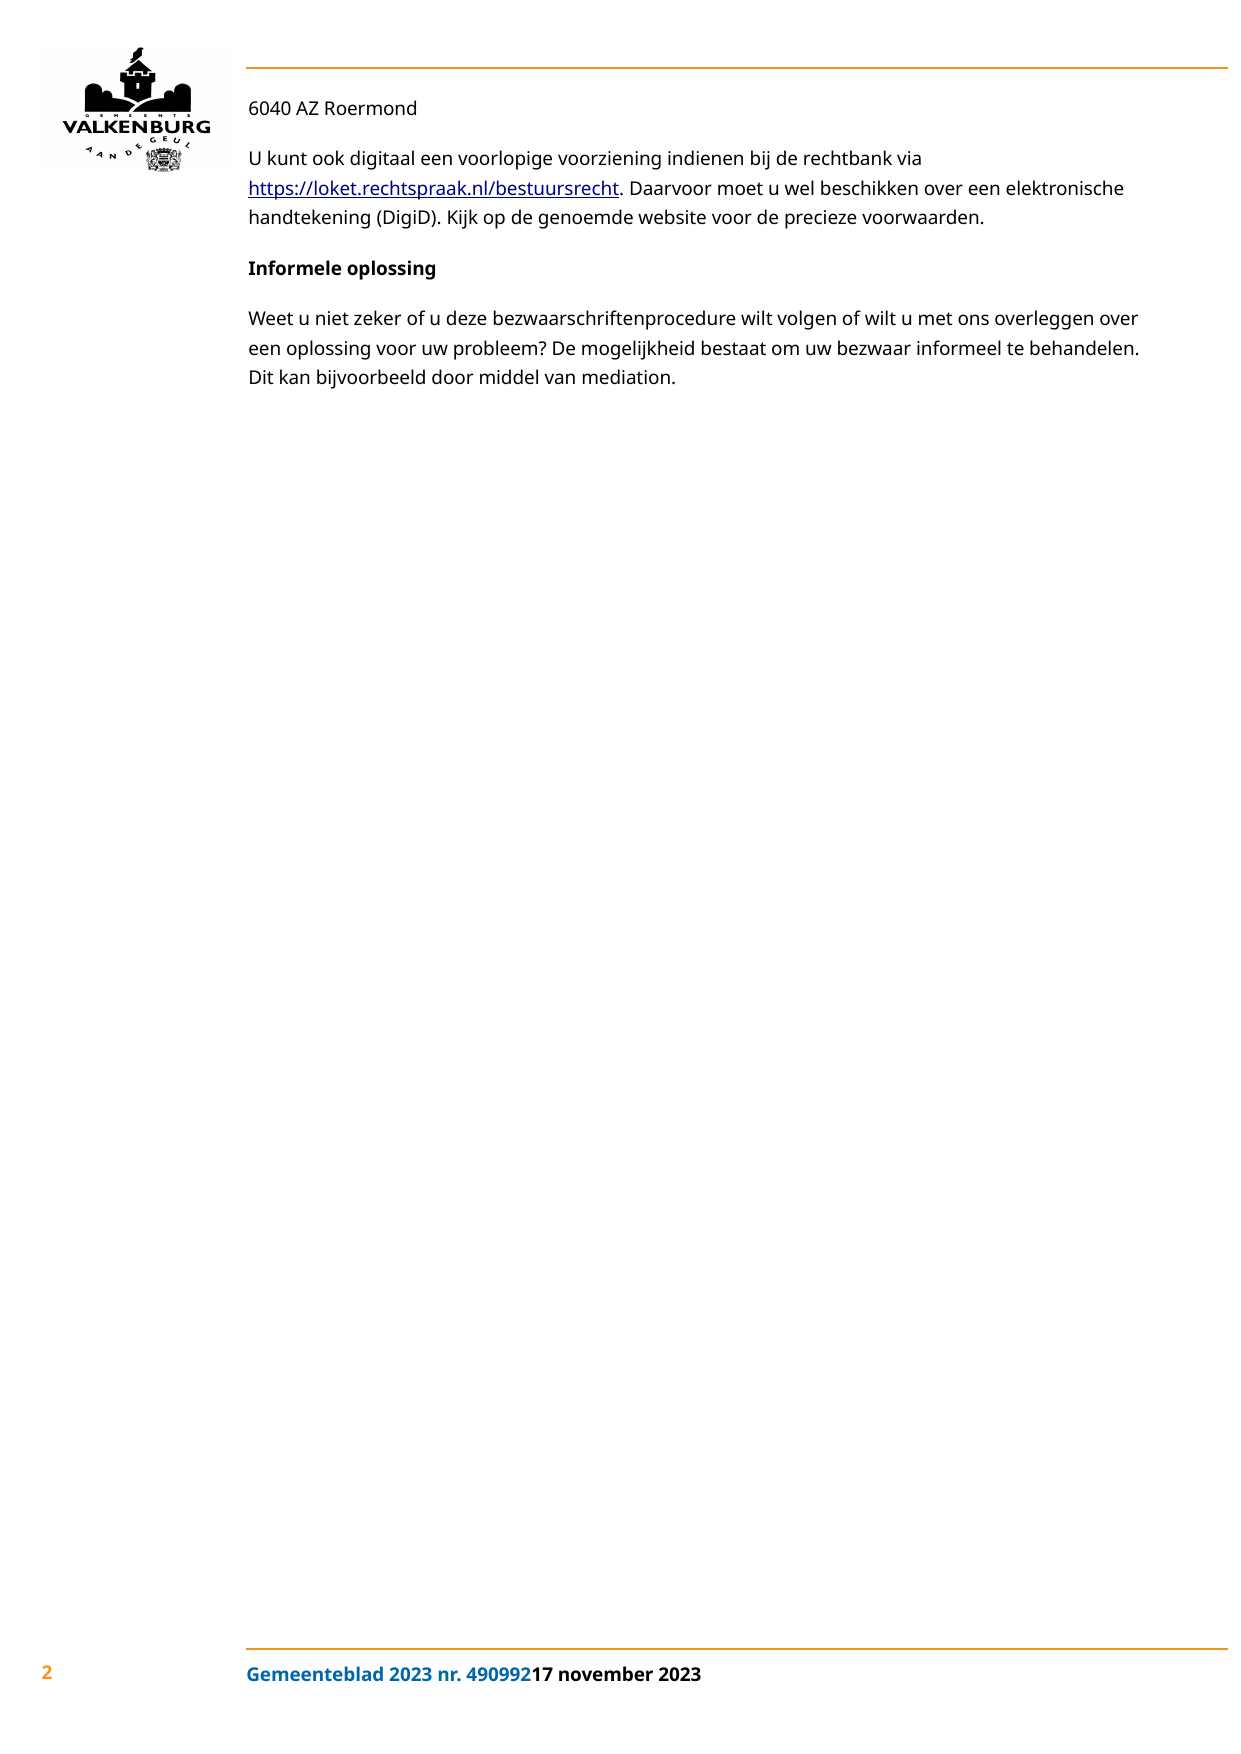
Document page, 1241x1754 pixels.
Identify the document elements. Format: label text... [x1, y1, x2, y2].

picture [41, 47, 231, 172]
text Informele oplossing [248, 255, 1152, 281]
text 6040 AZ Roermond [248, 95, 1152, 121]
text Weet u niet zeker of u deze bezwaarschriftenprocedure wilt volgen of wilt u met ons overleggen over een oplossing voor uw probleem? De mogelijkheid bestaat om uw bezwaar informeel te behandelen. Dit kan bijvoorbeeld door middel van mediation. [248, 305, 1152, 390]
text U kunt ook digitaal een voorlopige voorziening indienen bij de rechtbank via https://loket.rechtspraak.nl/bestuursrecht. Daarvoor moet u wel beschikken over een elektronische handtekening (DigiD). Kijk op de genoemde website voor de precieze voorwaarden. [248, 145, 1152, 230]
